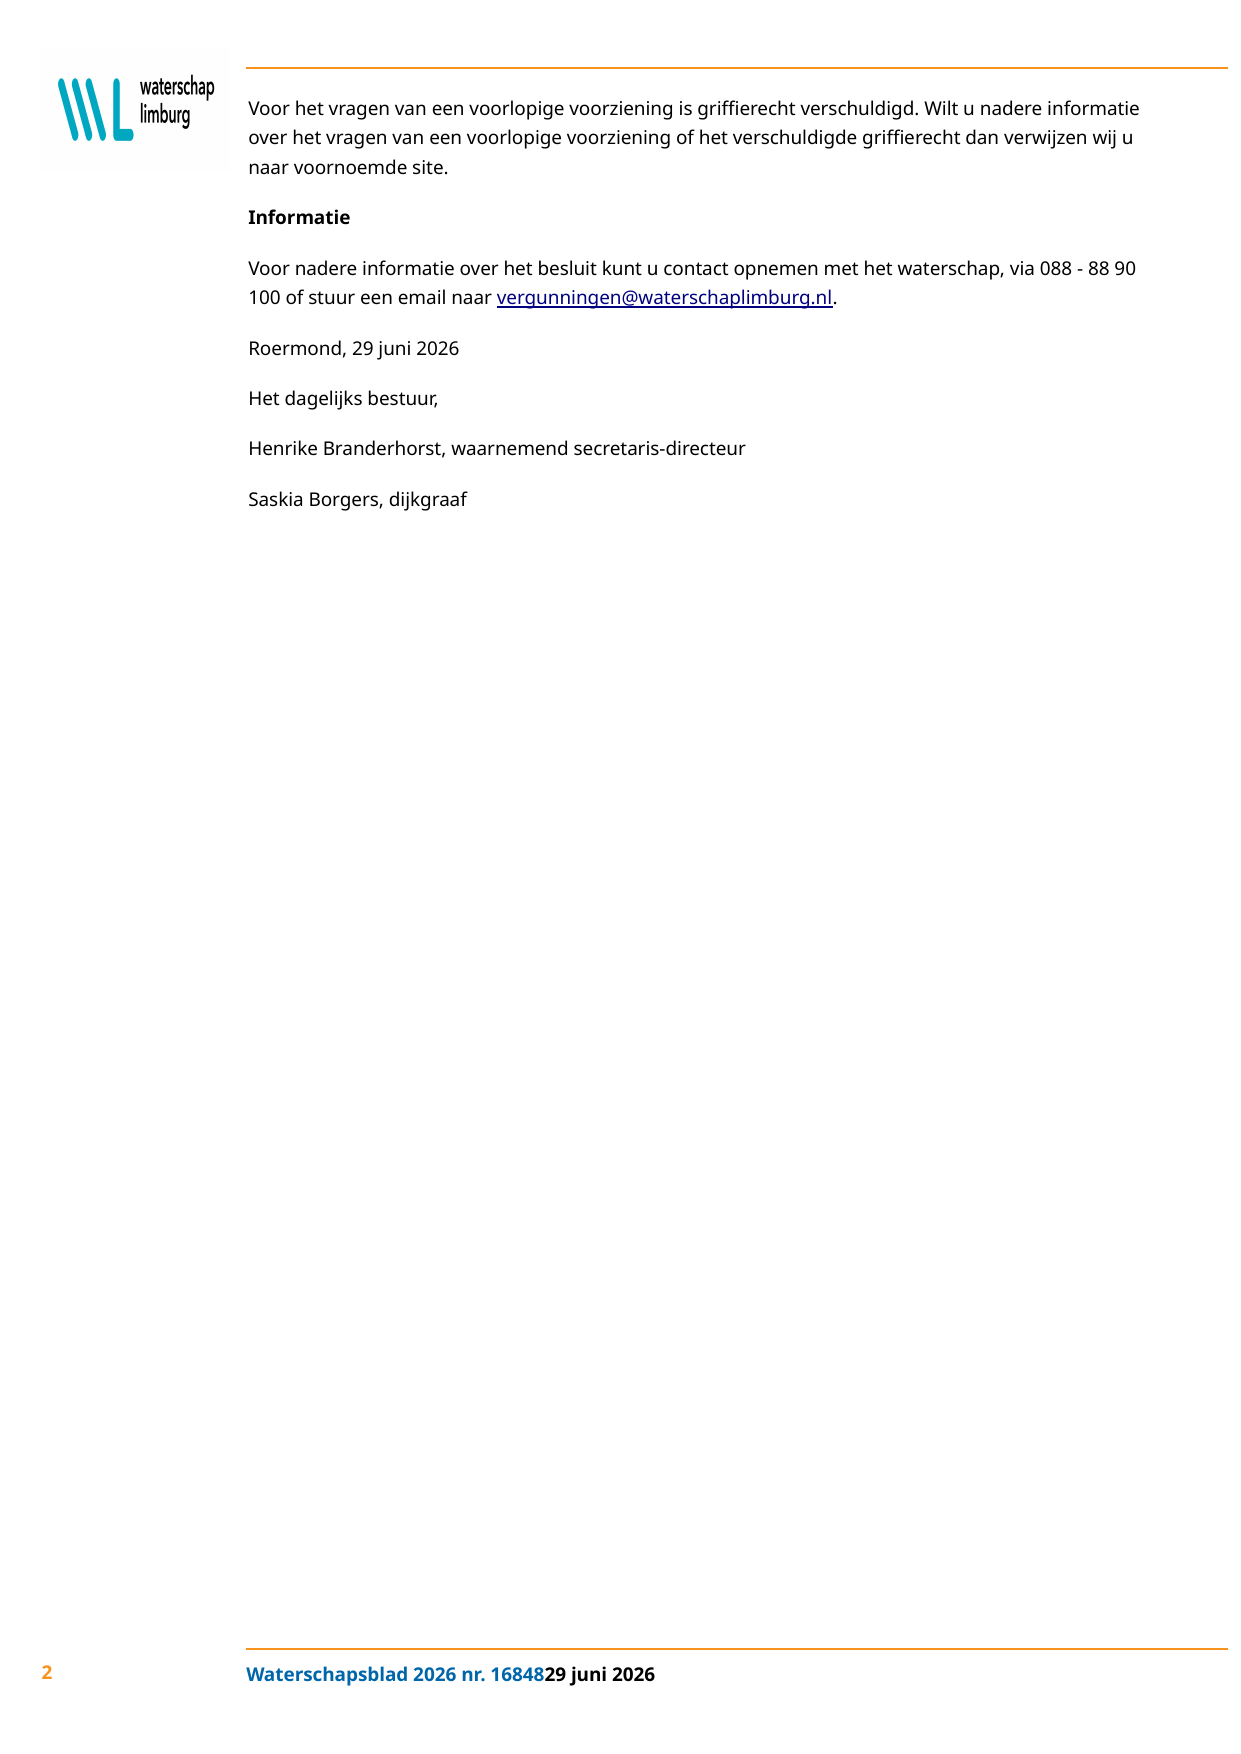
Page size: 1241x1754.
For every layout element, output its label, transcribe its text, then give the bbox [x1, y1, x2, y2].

text Voor het vragen van een voorlopige voorziening is griffierecht verschuldigd. Wilt u nadere informatie over het vragen van een voorlopige voorziening of het verschuldigde griffierecht dan verwijzen wij u naar voornoemde site. [248, 95, 1152, 180]
text Henrike Branderhorst, waarnemend secretaris-directeur [248, 436, 1152, 461]
text Voor nadere informatie over het besluit kunt u contact opnemen met het waterschap, via 088 - 88 90 100 of stuur een email naar vergunningen@waterschaplimburg.nl. [248, 255, 1152, 310]
text Informatie [248, 204, 1152, 230]
text Het dagelijks bestuur, [248, 385, 1152, 411]
text Saskia Borgers, dijkgraaf [248, 486, 1152, 512]
picture [41, 47, 231, 172]
text Roermond, 29 juni 2026 [248, 335, 1152, 361]
